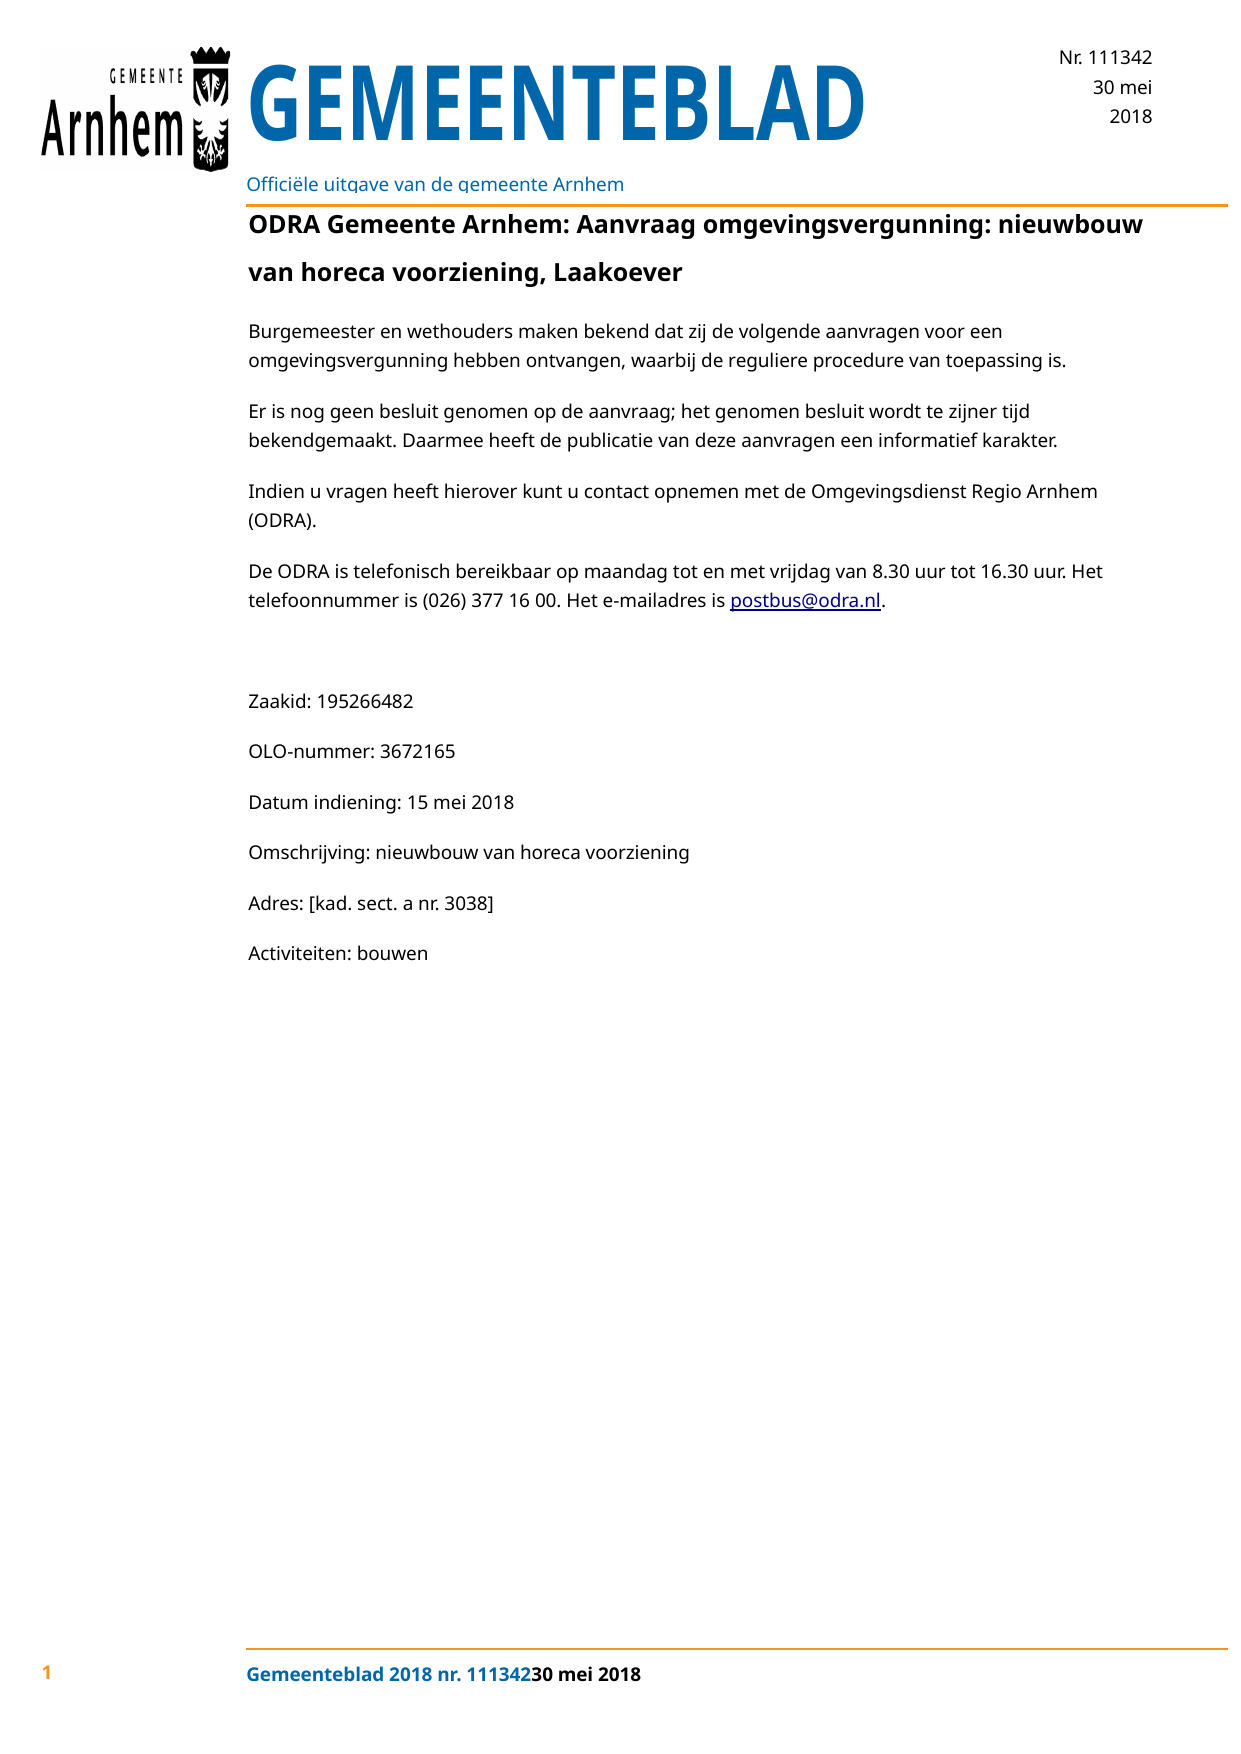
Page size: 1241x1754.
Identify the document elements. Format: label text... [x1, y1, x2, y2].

picture [41, 47, 231, 172]
text Datum indiening: 15 mei 2018 [248, 789, 1152, 815]
text Omschrijving: nieuwbouw van horeca voorziening [248, 839, 1152, 865]
text Adres: [kad. sect. a nr. 3038] [248, 890, 1152, 916]
text Er is nog geen besluit genomen op de aanvraag; het genomen besluit wordt te zijner tijd bekendgemaakt. Daarmee heeft de publicatie van deze aanvragen een informatief karakter. [248, 398, 1152, 453]
text De ODRA is telefonisch bereikbaar op maandag tot en met vrijdag van 8.30 uur tot 16.30 uur. Het telefoonnummer is (026) 377 16 00. Het e-mailadres is postbus@odra.nl. [248, 558, 1152, 613]
text Burgemeester en wethouders maken bekend dat zij de volgende aanvragen voor een omgevingsvergunning hebben ontvangen, waarbij de reguliere procedure van toepassing is. [248, 318, 1152, 373]
text OLO-nummer: 3672165 [248, 739, 1152, 764]
text ODRA Gemeente Arnhem: Aanvraag omgevingsvergunning: nieuwbouw van horeca voorziening, Laakoever [248, 207, 1152, 288]
text Activiteiten: bouwen [248, 940, 1152, 966]
text Zaakid: 195266482 [248, 688, 1152, 714]
text Indien u vragen heeft hierover kunt u contact opnemen met de Omgevingsdienst Regio Arnhem (ODRA). [248, 478, 1152, 533]
